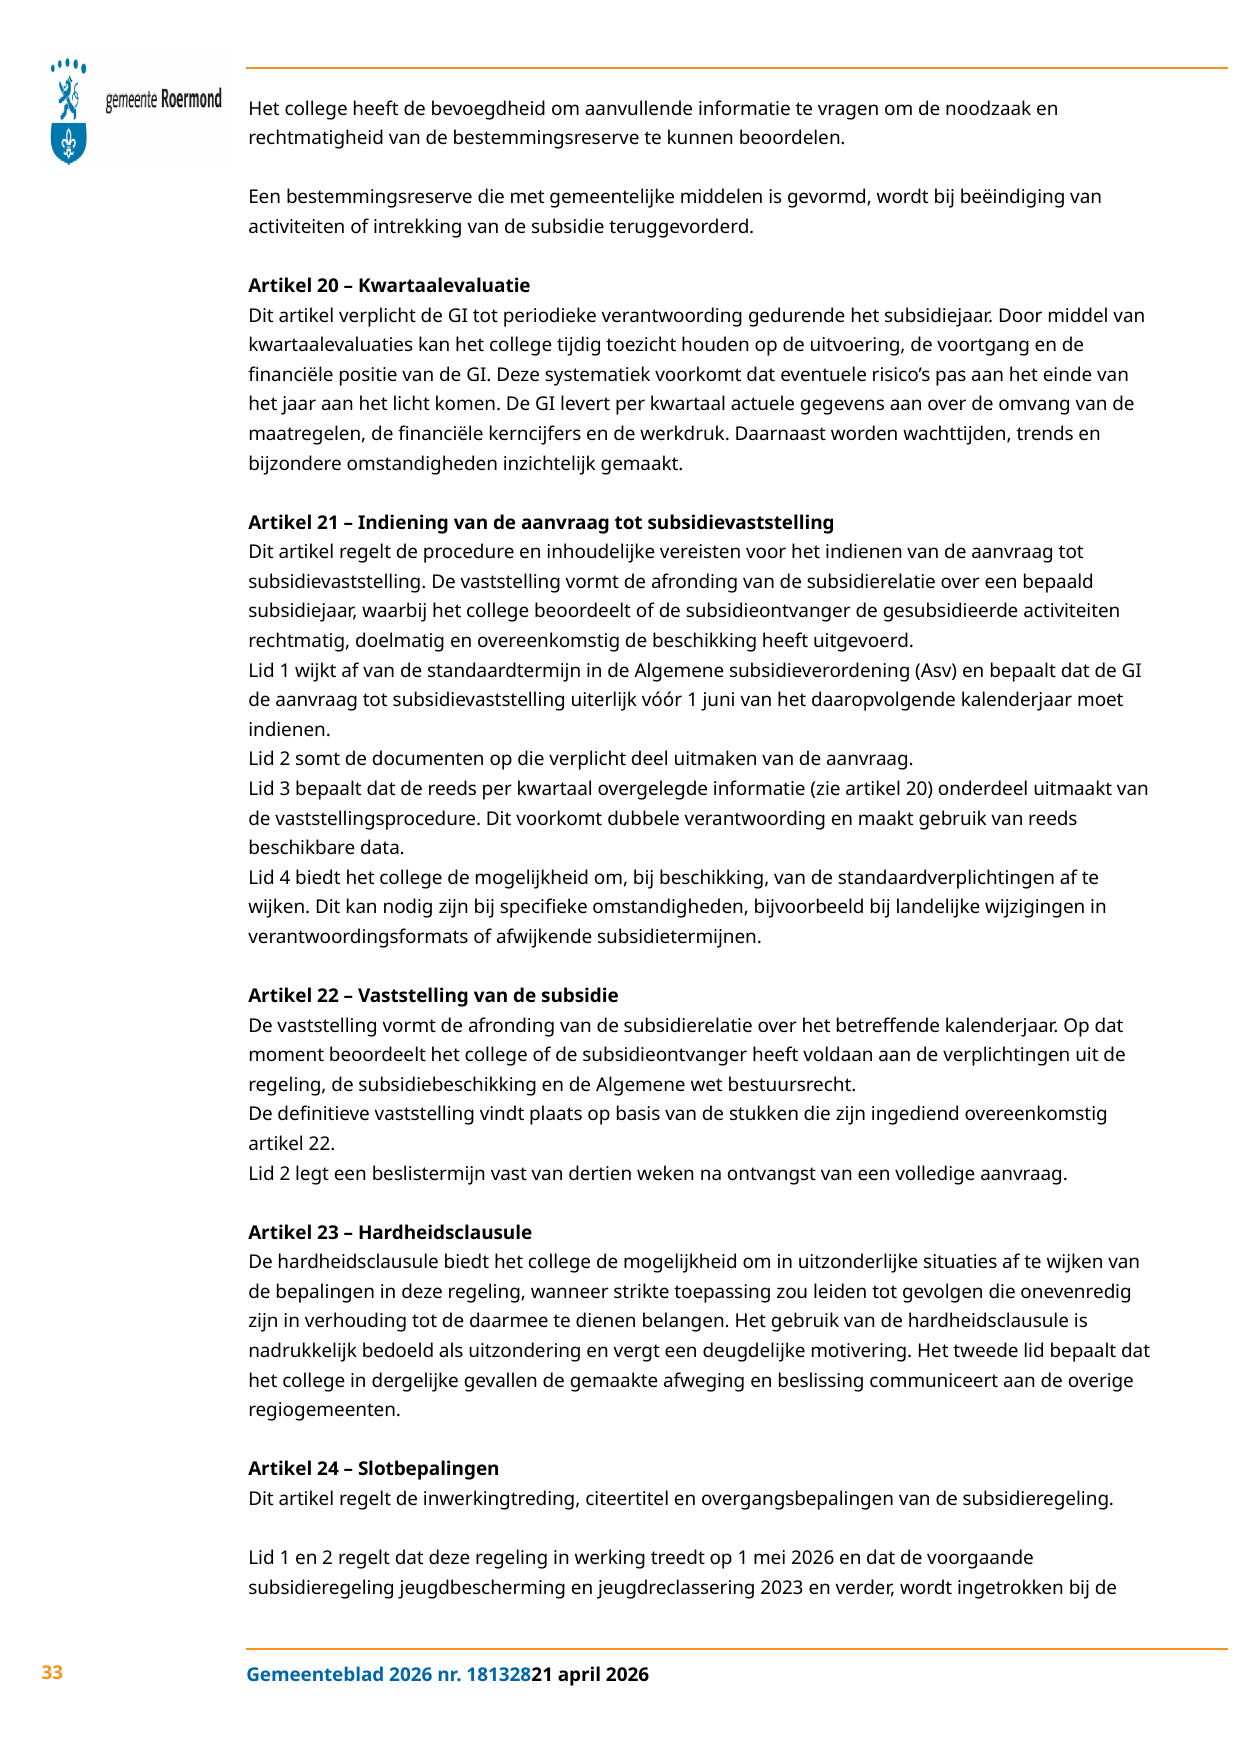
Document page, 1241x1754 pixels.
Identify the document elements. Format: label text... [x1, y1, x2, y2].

text Artikel 21 – Indiening van de aanvraag tot subsidievaststelling [248, 509, 1152, 535]
text Een bestemmingsreserve die met gemeentelijke middelen is gevormd, wordt bij beëindiging van activiteiten of intrekking van de subsidie teruggevorderd. [248, 183, 1152, 239]
text De definitieve vaststelling vindt plaats op basis van de stukken die zijn ingediend overeenkomstig artikel 22. [248, 1101, 1152, 1156]
text Artikel 24 – Slotbepalingen [248, 1456, 1152, 1481]
text Dit artikel verplicht de GI tot periodieke verantwoording gedurende het subsidiejaar. Door middel van kwartaalevaluaties kan het college tijdig toezicht houden op de uitvoering, de voortgang en de financiële positie van de GI. Deze systematiek voorkomt dat eventuele risico’s pas aan het einde van het jaar aan het licht komen. De GI levert per kwartaal actuele gegevens aan over de omvang van de maatregelen, de financiële kerncijfers en de werkdruk. Daarnaast worden wachttijden, trends en bijzondere omstandigheden inzichtelijk gemaakt. [248, 302, 1152, 476]
text Het college heeft de bevoegdheid om aanvullende informatie te vragen om de noodzaak en rechtmatigheid van de bestemmingsreserve te kunnen beoordelen. [248, 95, 1152, 150]
text Lid 1 en 2 regelt dat deze regeling in werking treedt op 1 mei 2026 en dat de voorgaande subsidieregeling jeugdbescherming en jeugdreclassering 2023 en verder, wordt ingetrokken bij de [248, 1544, 1152, 1600]
text Lid 2 legt een beslistermijn vast van dertien weken na ontvangst van een volledige aanvraag. [248, 1160, 1152, 1186]
text De vaststelling vormt de afronding van de subsidierelatie over het betreffende kalenderjaar. Op dat moment beoordeelt het college of de subsidieontvanger heeft voldaan aan de verplichtingen uit de regeling, de subsidiebeschikking en de Algemene wet bestuursrecht. [248, 1012, 1152, 1097]
text Lid 3 bepaalt dat de reeds per kwartaal overgelegde informatie (zie artikel 20) onderdeel uitmaakt van de vaststellingsprocedure. Dit voorkomt dubbele verantwoording en maakt gebruik van reeds beschikbare data. [248, 775, 1152, 860]
text Lid 4 biedt het college de mogelijkheid om, bij beschikking, van de standaardverplichtingen af te wijken. Dit kan nodig zijn bij specifieke omstandigheden, bijvoorbeeld bij landelijke wijzigingen in verantwoordingsformats of afwijkende subsidietermijnen. [248, 864, 1152, 949]
text Artikel 22 – Vaststelling van de subsidie [248, 982, 1152, 1008]
text Artikel 23 – Hardheidsclausule [248, 1219, 1152, 1245]
text Artikel 20 – Kwartaalevaluatie [248, 272, 1152, 298]
text Dit artikel regelt de inwerkingtreding, citeertitel en overgangsbepalingen van de subsidieregeling. [248, 1485, 1152, 1511]
text De hardheidsclausule biedt het college de mogelijkheid om in uitzonderlijke situaties af te wijken van de bepalingen in deze regeling, wanneer strikte toepassing zou leiden tot gevolgen die onevenredig zijn in verhouding tot de daarmee te dienen belangen. Het gebruik van de hardheidsclausule is nadrukkelijk bedoeld als uitzondering en vergt een deugdelijke motivering. Het tweede lid bepaalt dat het college in dergelijke gevallen de gemaakte afweging en beslissing communiceert aan de overige regiogemeenten. [248, 1248, 1152, 1422]
picture [41, 47, 231, 172]
text Lid 2 somt de documenten op die verplicht deel uitmaken van de aanvraag. [248, 746, 1152, 771]
text Dit artikel regelt de procedure en inhoudelijke vereisten voor het indienen van de aanvraag tot subsidievaststelling. De vaststelling vormt de afronding van de subsidierelatie over een bepaald subsidiejaar, waarbij het college beoordeelt of de subsidieontvanger de gesubsidieerde activiteiten rechtmatig, doelmatig en overeenkomstig de beschikking heeft uitgevoerd. [248, 538, 1152, 653]
text Lid 1 wijkt af van de standaardtermijn in de Algemene subsidieverordening (Asv) en bepaalt dat de GI de aanvraag tot subsidievaststelling uiterlijk vóór 1 juni van het daaropvolgende kalenderjaar moet indienen. [248, 657, 1152, 742]
